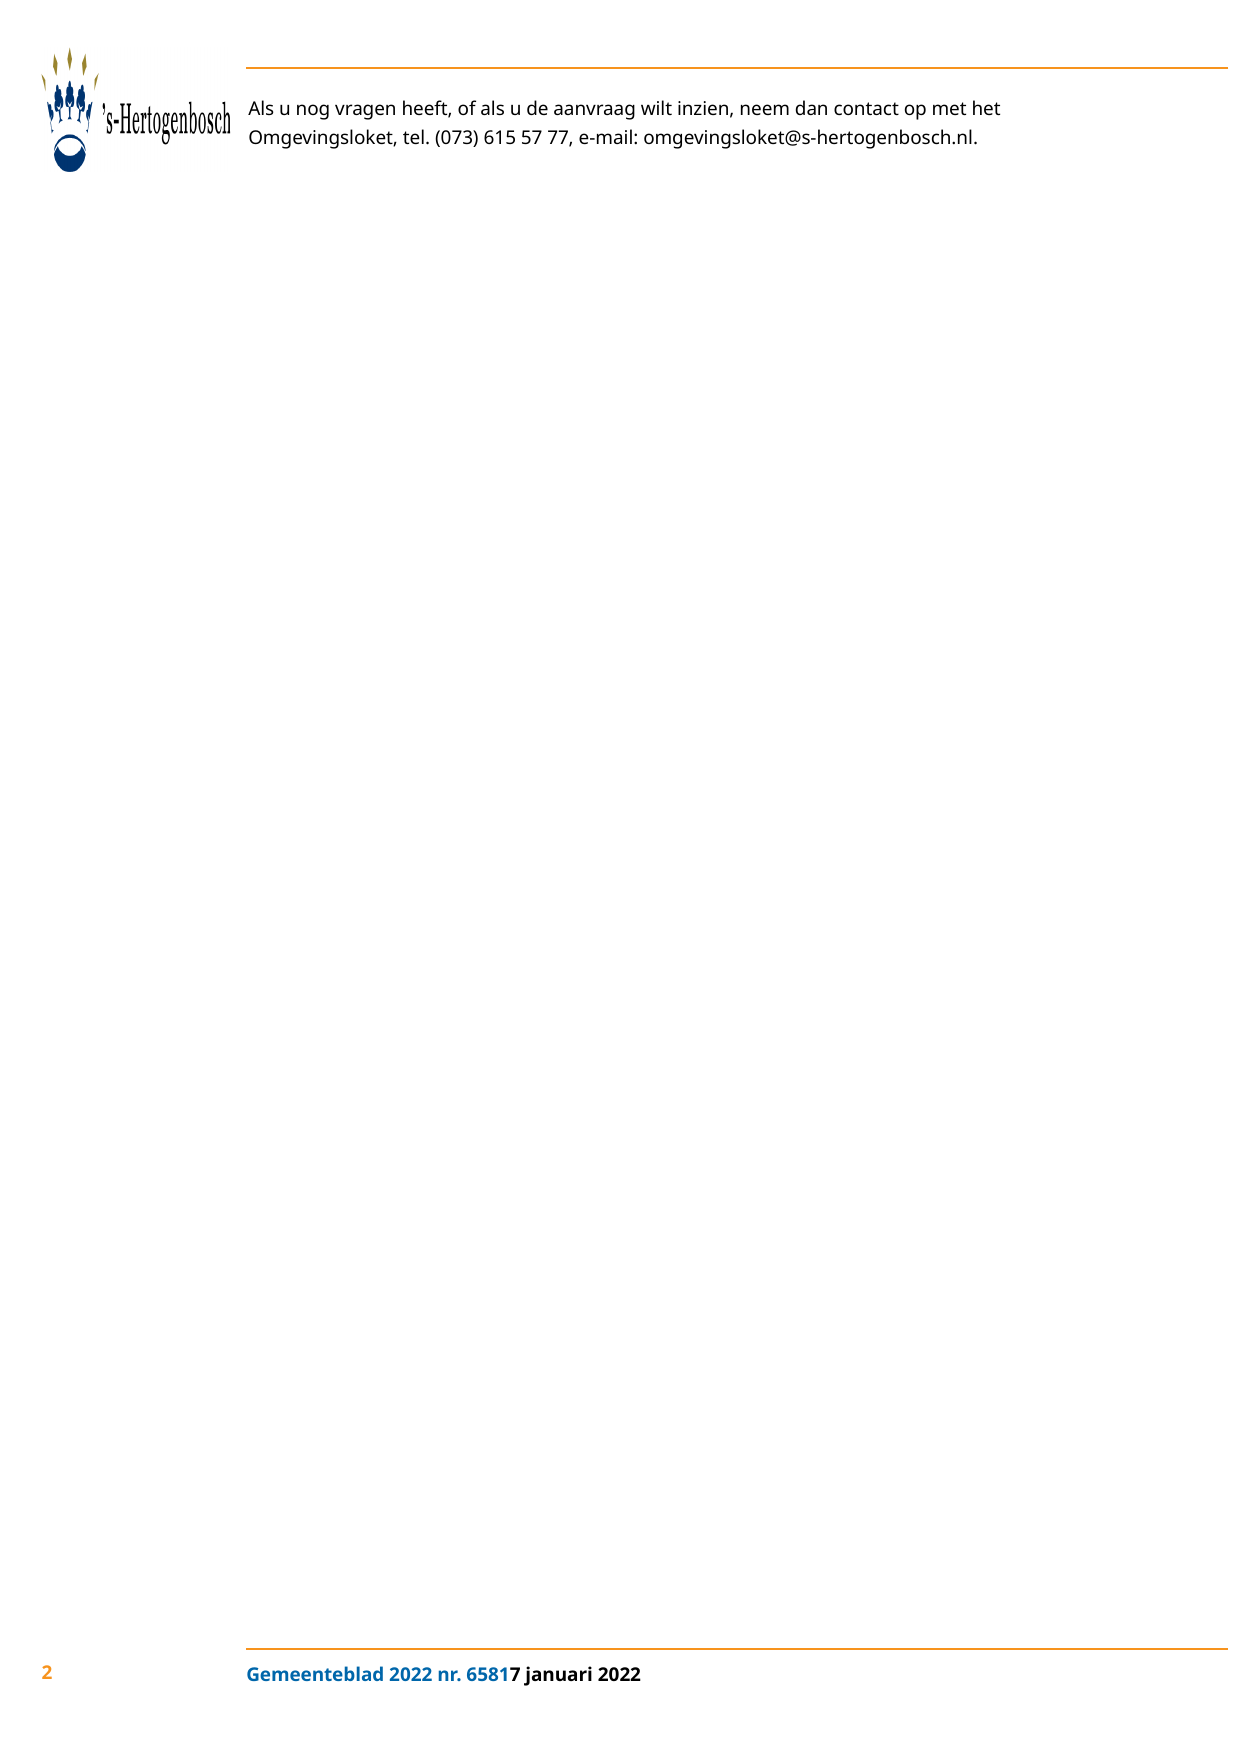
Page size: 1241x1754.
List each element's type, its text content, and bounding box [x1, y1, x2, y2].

picture [41, 47, 231, 172]
text Als u nog vragen heeft, of als u de aanvraag wilt inzien, neem dan contact op met het Omgevingsloket, tel. (073) 615 57 77, e-mail: omgevingsloket@s-hertogenbosch.nl. [248, 95, 1152, 150]
